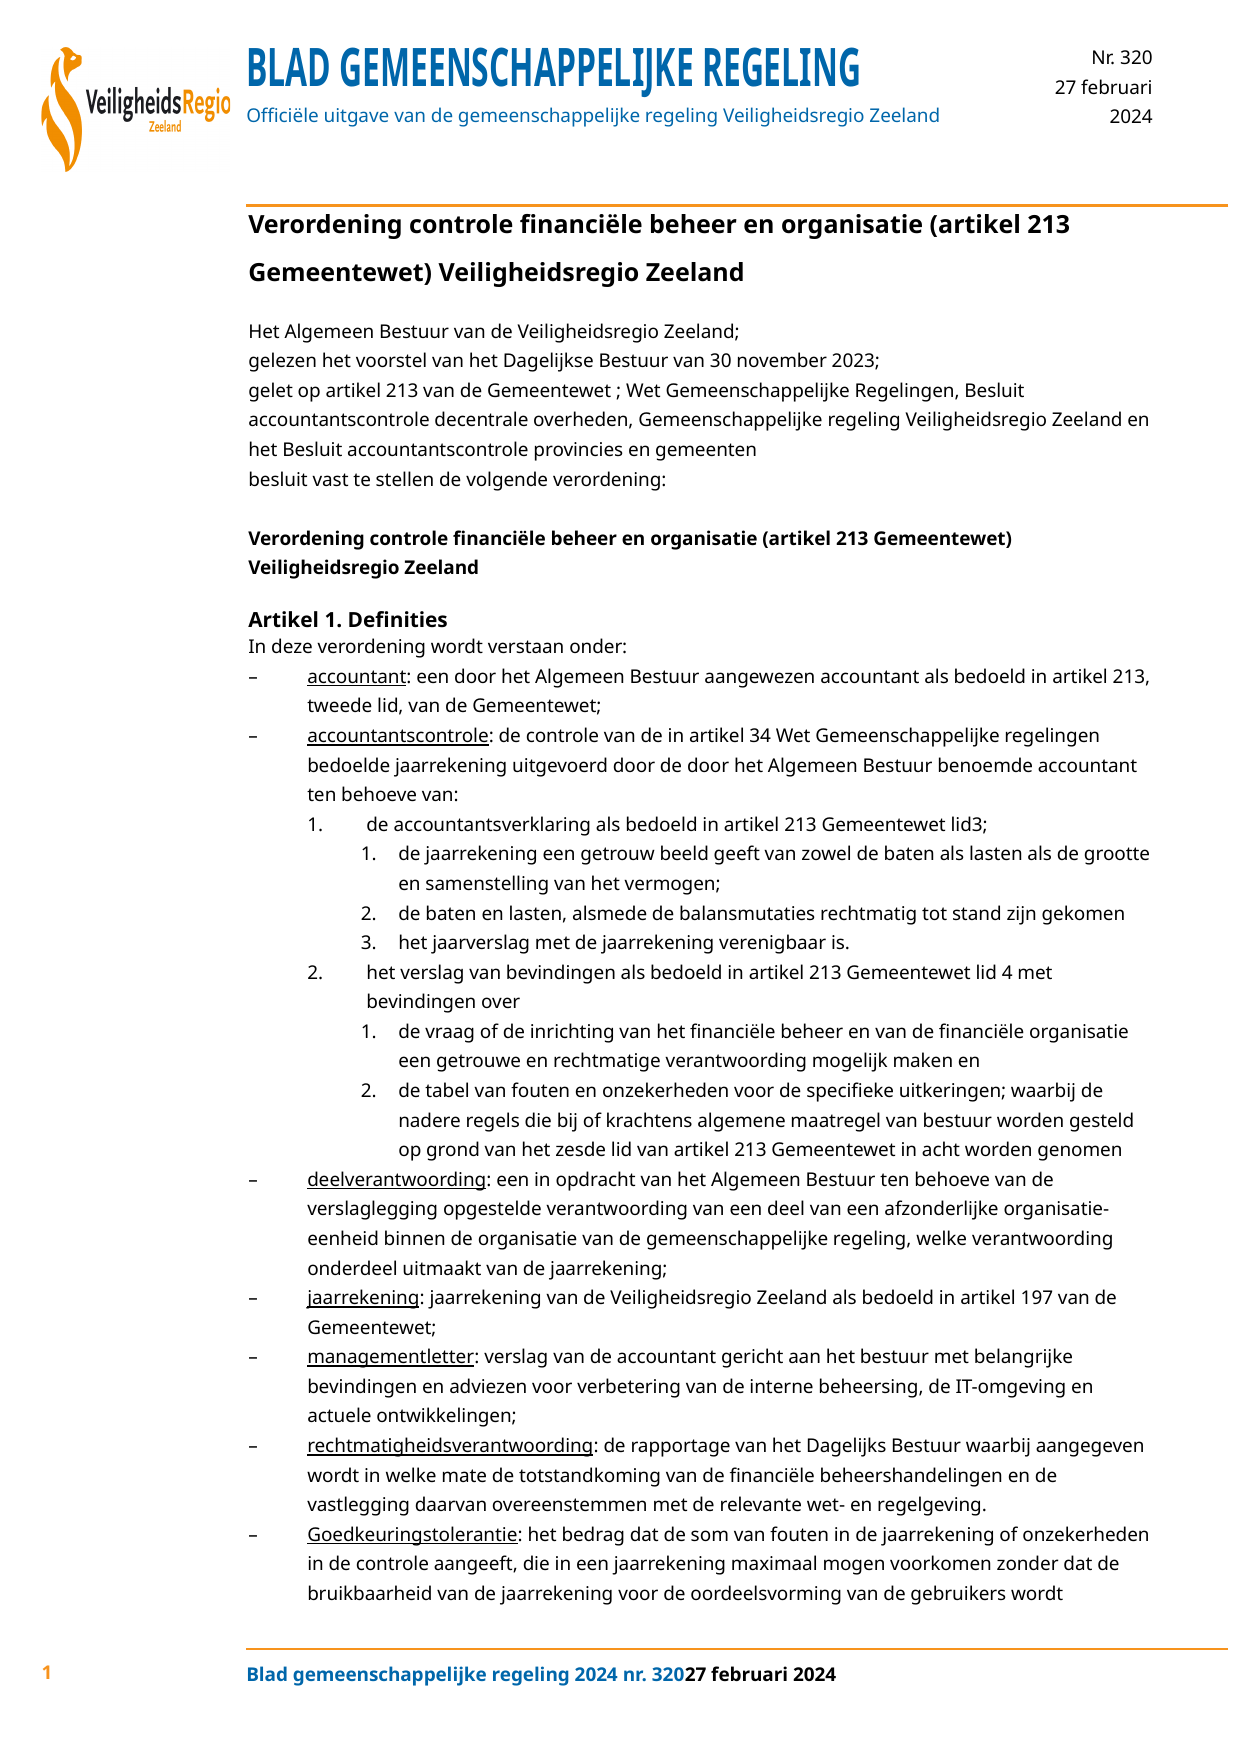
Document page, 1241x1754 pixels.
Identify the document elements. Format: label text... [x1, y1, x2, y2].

list het jaarverslag met de jaarrekening verenigbaar is. [361, 929, 1152, 955]
list de vraag of de inrichting van het financiële beheer en van de financiële organisatie een getrouwe en rechtmatige verantwoording mogelijk maken en [361, 1018, 1152, 1073]
text gelezen het voorstel van het Dagelijkse Bestuur van 30 november 2023; [248, 347, 1152, 373]
text besluit vast te stellen de volgende verordening: [248, 466, 1152, 492]
text Artikel 1. Definities [248, 605, 1152, 633]
list deelverantwoording: een in opdracht van het Algemeen Bestuur ten behoeve van de verslaglegging opgestelde verantwoording van een deel van een afzonderlijke organisatie-eenheid binnen de organisatie van de gemeenschappelijke regeling, welke verantwoording onderdeel uitmaakt van de jaarrekening; [248, 1166, 1152, 1280]
list accountant: een door het Algemeen Bestuur aangewezen accountant als bedoeld in artikel 213, tweede lid, van de Gemeentewet; [248, 663, 1152, 718]
list de baten en lasten, alsmede de balansmutaties rechtmatig tot stand zijn gekomen [361, 900, 1152, 925]
list Goedkeuringstolerantie: het bedrag dat de som van fouten in de jaarrekening of onzekerheden in de controle aangeeft, die in een jaarrekening maximaal mogen voorkomen zonder dat de bruikbaarheid van de jaarrekening voor de oordeelsvorming van de gebruikers wordt [248, 1521, 1152, 1606]
list managementletter: verslag van de accountant gericht aan het bestuur met belangrijke bevindingen en adviezen voor verbetering van de interne beheersing, de IT-omgeving en actuele ontwikkelingen; [248, 1343, 1152, 1428]
text Verordening controle financiële beheer en organisatie (artikel 213 Gemeentewet) Veiligheidsregio Zeeland [248, 207, 1152, 288]
text gelet op artikel 213 van de Gemeentewet ; Wet Gemeenschappelijke Regelingen, Besluit accountantscontrole decentrale overheden, Gemeenschappelijke regeling Veiligheidsregio Zeeland en het Besluit accountantscontrole provincies en gemeenten [248, 377, 1152, 462]
list jaarrekening: jaarrekening van de Veiligheidsregio Zeeland als bedoeld in artikel 197 van de Gemeentewet; [248, 1284, 1152, 1339]
list de jaarrekening een getrouw beeld geeft van zowel de baten als lasten als de grootte en samenstelling van het vermogen; [361, 841, 1152, 896]
list de accountantsverklaring als bedoeld in artikel 213 Gemeentewet lid3; [307, 811, 1152, 837]
text In deze verordening wordt verstaan onder: [248, 633, 1152, 659]
text Verordening controle financiële beheer en organisatie (artikel 213 Gemeentewet) Veiligheidsregio Zeeland [248, 525, 1152, 580]
list de tabel van fouten en onzekerheden voor de specifieke uitkeringen; waarbij de nadere regels die bij of krachtens algemene maatregel van bestuur worden gesteld op grond van het zesde lid van artikel 213 Gemeentewet in acht worden genomen [361, 1077, 1152, 1162]
list rechtmatigheidsverantwoording: de rapportage van het Dagelijks Bestuur waarbij aangegeven wordt in welke mate de totstandkoming van de financiële beheershandelingen en de vastlegging daarvan overeenstemmen met de relevante wet- en regelgeving. [248, 1432, 1152, 1517]
list het verslag van bevindingen als bedoeld in artikel 213 Gemeentewet lid 4 met bevindingen over [307, 959, 1152, 1014]
list accountantscontrole: de controle van de in artikel 34 Wet Gemeenschappelijke regelingen bedoelde jaarrekening uitgevoerd door de door het Algemeen Bestuur benoemde accountant ten behoeve van: [248, 722, 1152, 807]
picture [41, 47, 231, 172]
text Het Algemeen Bestuur van de Veiligheidsregio Zeeland; [248, 318, 1152, 344]
